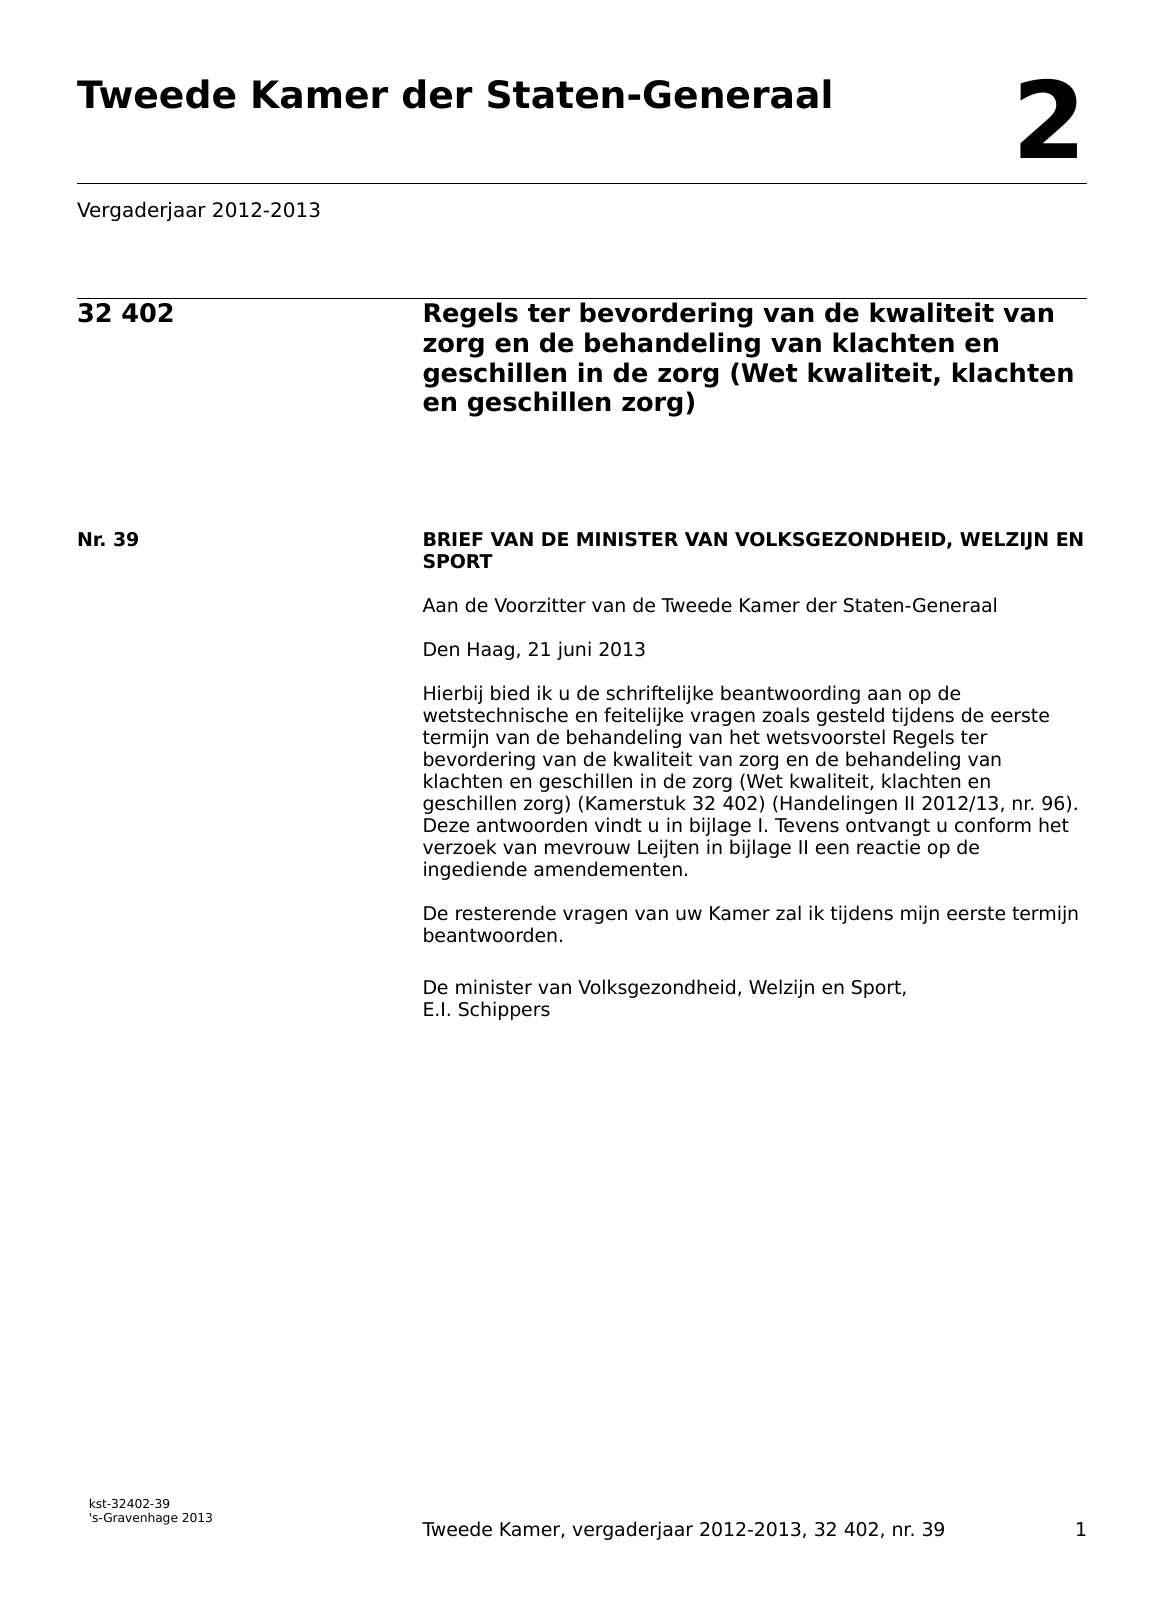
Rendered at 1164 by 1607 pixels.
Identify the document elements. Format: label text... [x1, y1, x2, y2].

text 's-Gravenhage 2013 [88, 1511, 323, 1525]
text De minister van Volksgezondheid, Welzijn en Sport, E.I. Schippers [422, 977, 1087, 1021]
text Aan de Voorzitter van de Tweede Kamer der Staten-Generaal [422, 595, 1087, 617]
subtitle Nr. 39 BRIEF VAN DE MINISTER VAN VOLKSGEZONDHEID, WELZIJN EN SPORT [77, 529, 1087, 573]
text De resterende vragen van uw Kamer zal ik tijdens mijn eerste termijn beantwoorden. [422, 903, 1087, 947]
text Hierbij bied ik u de schriftelijke beantwoording aan op de wetstechnische en feitelijke vragen zoals gesteld tijdens de eerste termijn van de behandeling van het wetsvoorstel Regels ter bevordering van de kwaliteit van zorg en de behandeling van klachten en geschillen in de zorg (Wet kwaliteit, klachten en geschillen zorg) (Kamerstuk 32 402) (Handelingen II 2012/13, nr. 96). Deze antwoorden vindt u in bijlage I. Tevens ontvangt u conform het verzoek van mevrouw Leijten in bijlage II een reactie op de ingediende amendementen. [422, 683, 1087, 881]
table_cell Vergaderjaar 2012-2013 [77, 184, 1087, 298]
text Den Haag, 21 juni 2013 [422, 639, 1087, 661]
table_header 2 [886, 59, 1087, 183]
subtitle 32 402 Regels ter bevordering van de kwaliteit van zorg en de behandeling van klachten en geschillen in de zorg (Wet kwaliteit, klachten en geschillen zorg) [77, 299, 1087, 418]
table_header Tweede Kamer der Staten-Generaal [77, 59, 886, 183]
text kst-32402-39 [88, 1497, 323, 1511]
